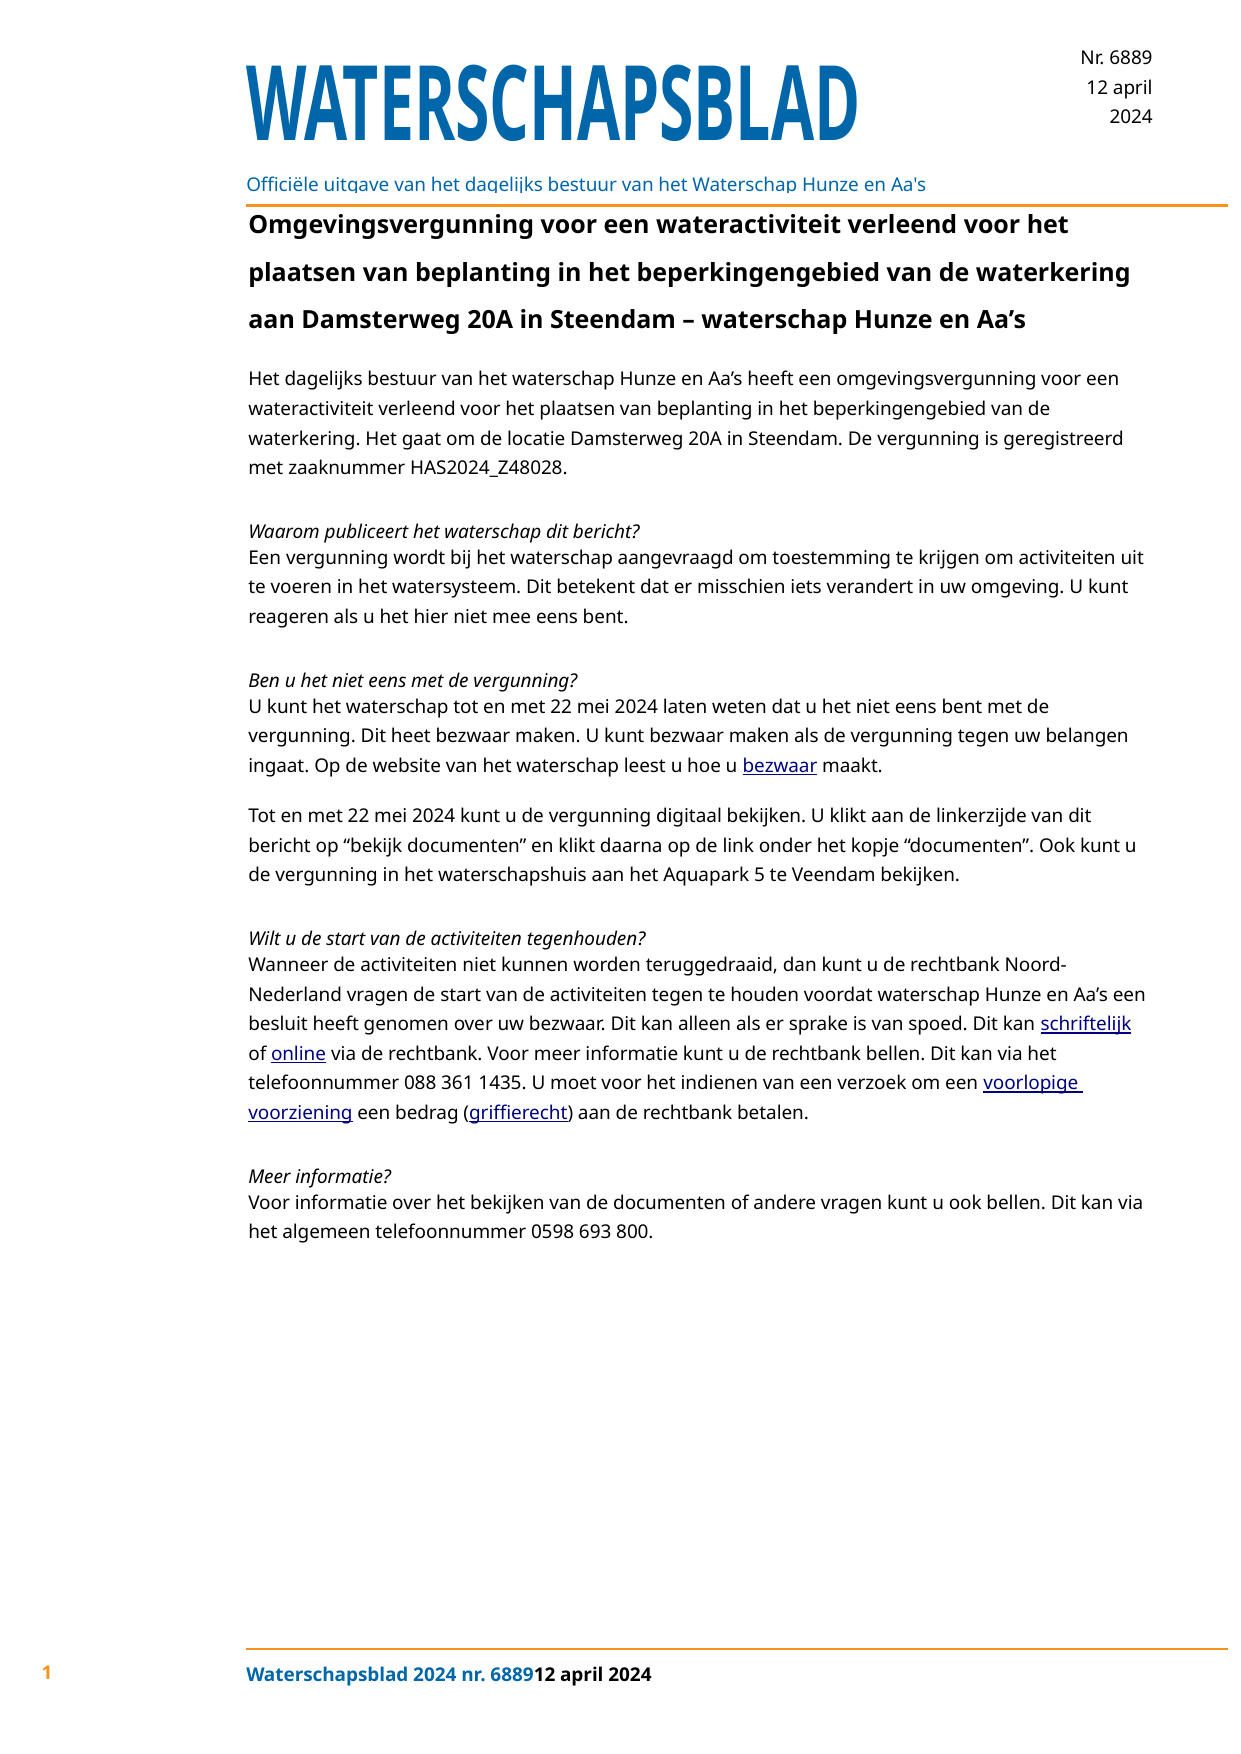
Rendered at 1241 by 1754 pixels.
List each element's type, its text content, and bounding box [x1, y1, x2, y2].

text Voor informatie over het bekijken van de documenten of andere vragen kunt u ook bellen. Dit kan via het algemeen telefoonnummer 0598 693 800. [248, 1189, 1152, 1244]
text Het dagelijks bestuur van het waterschap Hunze en Aa’s heeft een omgevingsvergunning voor een wateractiviteit verleend voor het plaatsen van beplanting in het beperkingengebied van de waterkering. Het gaat om de locatie Damsterweg 20A in Steendam. De vergunning is geregistreerd met zaaknummer HAS2024_Z48028. [248, 366, 1152, 480]
text U kunt het waterschap tot en met 22 mei 2024 laten weten dat u het niet eens bent met de vergunning. Dit heet bezwaar maken. U kunt bezwaar maken als de vergunning tegen uw belangen ingaat. Op de website van het waterschap leest u hoe u bezwaar maakt. [248, 693, 1152, 778]
text Wilt u de start van de activiteiten tegenhouden? [248, 926, 1152, 951]
text Tot en met 22 mei 2024 kunt u de vergunning digitaal bekijken. U klikt aan de linkerzijde van dit bericht op “bekijk documenten” en klikt daarna op de link onder het kopje “documenten”. Ook kunt u de vergunning in het waterschapshuis aan het Aquapark 5 te Veendam bekijken. [248, 802, 1152, 887]
text Omgevingsvergunning voor een wateractiviteit verleend voor het plaatsen van beplanting in het beperkingengebied van de waterkering aan Damsterweg 20A in Steendam – waterschap Hunze en Aa’s [248, 207, 1152, 336]
text Ben u het niet eens met de vergunning? [248, 667, 1152, 693]
text Een vergunning wordt bij het waterschap aangevraagd om toestemming te krijgen om activiteiten uit te voeren in het watersysteem. Dit betekent dat er misschien iets verandert in uw omgeving. U kunt reageren als u het hier niet mee eens bent. [248, 544, 1152, 629]
text Wanneer de activiteiten niet kunnen worden teruggedraaid, dan kunt u de rechtbank Noord-Nederland vragen de start van de activiteiten tegen te houden voordat waterschap Hunze en Aa’s een besluit heeft genomen over uw bezwaar. Dit kan alleen als er sprake is van spoed. Dit kan schriftelijk of online via de rechtbank. Voor meer informatie kunt u de rechtbank bellen. Dit kan via het telefoonnummer 088 361 1435. U moet voor het indienen van een verzoek om een voorlopige voorziening een bedrag (griffierecht) aan de rechtbank betalen. [248, 951, 1152, 1125]
picture [41, 47, 231, 172]
text Waarom publiceert het waterschap dit bericht? [248, 518, 1152, 544]
text Meer informatie? [248, 1163, 1152, 1189]
